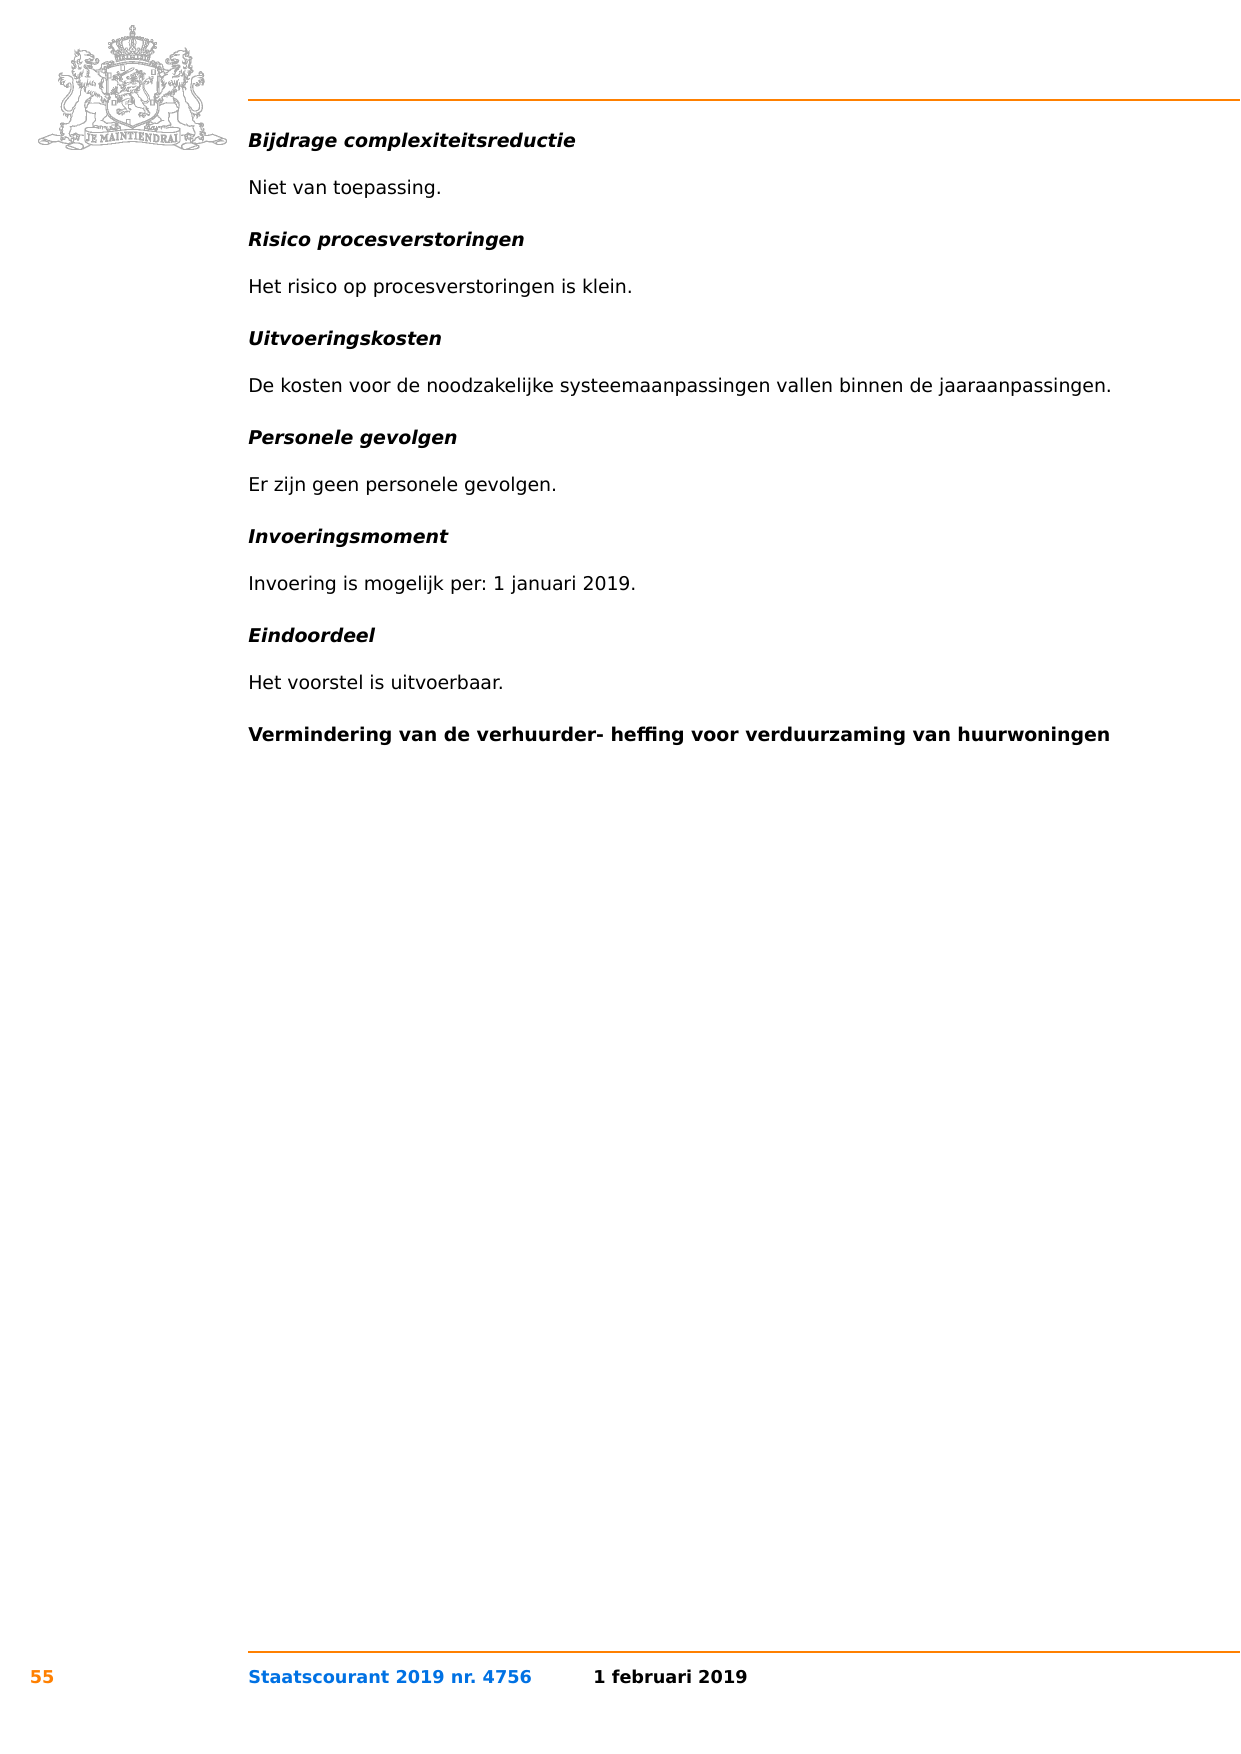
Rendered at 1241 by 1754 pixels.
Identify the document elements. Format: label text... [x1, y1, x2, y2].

subtitle Bijdrage complexiteitsreductie [248, 130, 1163, 152]
subtitle Vermindering van de verhuurder- heffing voor verduurzaming van huurwoningen [248, 724, 1163, 746]
subtitle Uitvoeringskosten [248, 328, 1163, 350]
text Invoering is mogelijk per: 1 januari 2019. [248, 573, 1163, 595]
subtitle Invoeringsmoment [248, 526, 1163, 548]
subtitle Risico procesverstoringen [248, 229, 1163, 251]
text Niet van toepassing. [248, 177, 1163, 199]
subtitle Eindoordeel [248, 625, 1163, 647]
text Er zijn geen personele gevolgen. [248, 474, 1163, 496]
picture [38, 25, 227, 150]
subtitle Personele gevolgen [248, 427, 1163, 449]
text Het voorstel is uitvoerbaar. [248, 672, 1163, 694]
text De kosten voor de noodzakelijke systeemaanpassingen vallen binnen de jaaraanpassingen. [248, 375, 1163, 397]
text Het risico op procesverstoringen is klein. [248, 276, 1163, 298]
